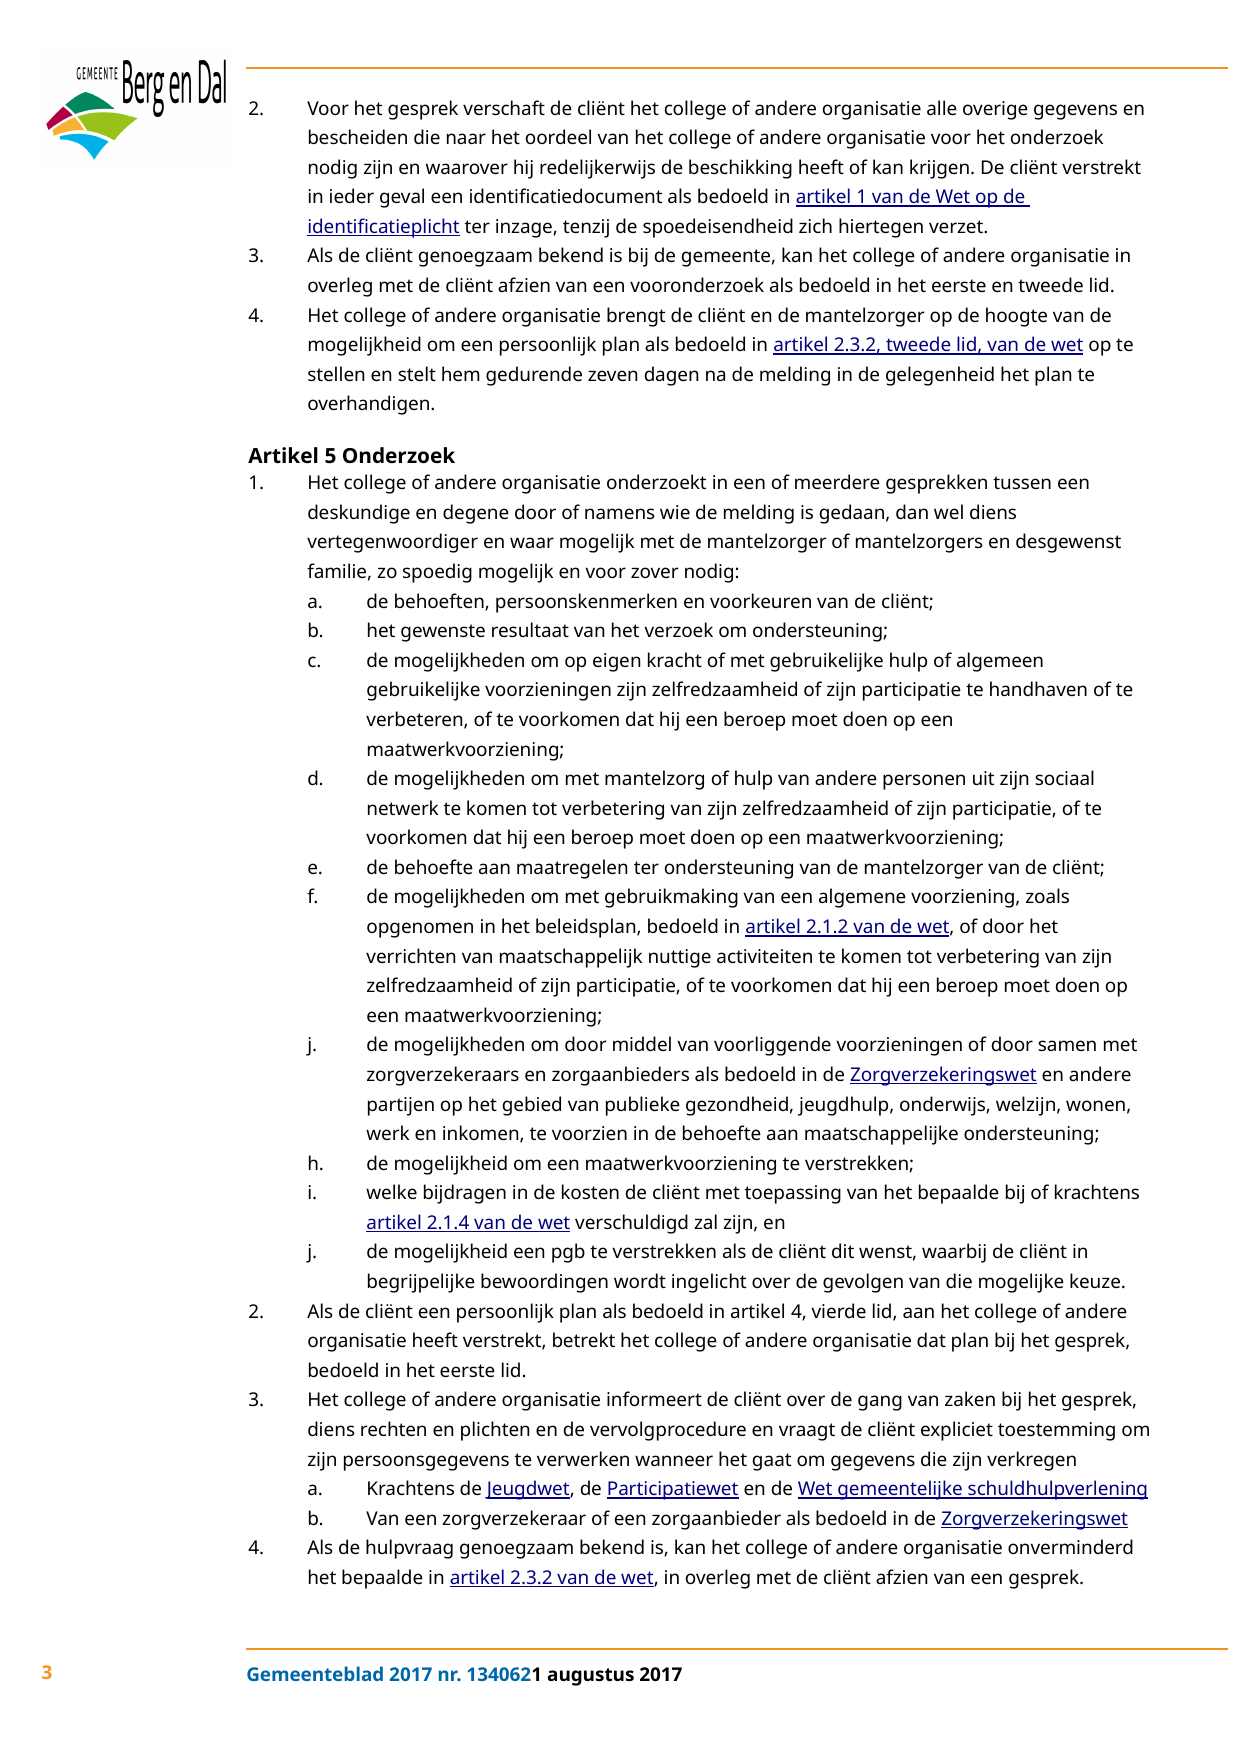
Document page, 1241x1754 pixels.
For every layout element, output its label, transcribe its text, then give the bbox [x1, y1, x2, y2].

list de mogelijkheid om een maatwerkvoorziening te verstrekken; [307, 1150, 1152, 1176]
list Het college of andere organisatie onderzoekt in een of meerdere gesprekken tussen een deskundige en degene door of namens wie de melding is gedaan, dan wel diens vertegenwoordiger en waar mogelijk met de mantelzorger of mantelzorgers en desgewenst familie, zo spoedig mogelijk en voor zover nodig: [248, 469, 1152, 584]
list Als de cliënt genoegzaam bekend is bij de gemeente, kan het college of andere organisatie in overleg met de cliënt afzien van een vooronderzoek als bedoeld in het eerste en tweede lid. [248, 243, 1152, 298]
list welke bijdragen in de kosten de cliënt met toepassing van het bepaalde bij of krachtens artikel 2.1.4 van de wet verschuldigd zal zijn, en [307, 1179, 1152, 1235]
list de behoeften, persoonskenmerken en voorkeuren van de cliënt; [307, 588, 1152, 613]
list Als de hulpvraag genoegzaam bekend is, kan het college of andere organisatie onverminderd het bepaalde in artikel 2.3.2 van de wet, in overleg met de cliënt afzien van een gesprek. [248, 1534, 1152, 1590]
list Het college of andere organisatie informeert de cliënt over de gang van zaken bij het gesprek, diens rechten en plichten en de vervolgprocedure en vraagt de cliënt expliciet toestemming om zijn persoonsgegevens te verwerken wanneer het gaat om gegevens die zijn verkregen [248, 1387, 1152, 1471]
text Artikel 5 Onderzoek [248, 441, 1152, 469]
list Als de cliënt een persoonlijk plan als bedoeld in artikel 4, vierde lid, aan het college of andere organisatie heeft verstrekt, betrekt het college of andere organisatie dat plan bij het gesprek, bedoeld in het eerste lid. [248, 1298, 1152, 1383]
list de mogelijkheden om met gebruikmaking van een algemene voorziening, zoals opgenomen in het beleidsplan, bedoeld in artikel 2.1.2 van de wet, of door het verrichten van maatschappelijk nuttige activiteiten te komen tot verbetering van zijn zelfredzaamheid of zijn participatie, of te voorkomen dat hij een beroep moet doen op een maatwerkvoorziening; [307, 884, 1152, 1028]
list Krachtens de Jeugdwet, de Participatiewet en de Wet gemeentelijke schuldhulpverlening [307, 1475, 1152, 1501]
list de behoefte aan maatregelen ter ondersteuning van de mantelzorger van de cliënt; [307, 854, 1152, 880]
picture [41, 47, 231, 172]
list de mogelijkheden om met mantelzorg of hulp van andere personen uit zijn sociaal netwerk te komen tot verbetering van zijn zelfredzaamheid of zijn participatie, of te voorkomen dat hij een beroep moet doen op een maatwerkvoorziening; [307, 765, 1152, 850]
list de mogelijkheid een pgb te verstrekken als de cliënt dit wenst, waarbij de cliënt in begrijpelijke bewoordingen wordt ingelicht over de gevolgen van die mogelijke keuze. [307, 1239, 1152, 1294]
list het gewenste resultaat van het verzoek om ondersteuning; [307, 617, 1152, 643]
list Voor het gesprek verschaft de cliënt het college of andere organisatie alle overige gegevens en bescheiden die naar het oordeel van het college of andere organisatie voor het onderzoek nodig zijn en waarover hij redelijkerwijs de beschikking heeft of kan krijgen. De cliënt verstrekt in ieder geval een identificatiedocument als bedoeld in artikel 1 van de Wet op de identificatieplicht ter inzage, tenzij de spoedeisendheid zich hiertegen verzet. [248, 95, 1152, 239]
list de mogelijkheden om op eigen kracht of met gebruikelijke hulp of algemeen gebruikelijke voorzieningen zijn zelfredzaamheid of zijn participatie te handhaven of te verbeteren, of te voorkomen dat hij een beroep moet doen op een maatwerkvoorziening; [307, 647, 1152, 761]
list de mogelijkheden om door middel van voorliggende voorzieningen of door samen met zorgverzekeraars en zorgaanbieders als bedoeld in de Zorgverzekeringswet en andere partijen op het gebied van publieke gezondheid, jeugdhulp, onderwijs, welzijn, wonen, werk en inkomen, te voorzien in de behoefte aan maatschappelijke ondersteuning; [307, 1032, 1152, 1146]
list Van een zorgverzekeraar of een zorgaanbieder als bedoeld in de Zorgverzekeringswet [307, 1505, 1152, 1531]
list Het college of andere organisatie brengt de cliënt en de mantelzorger op de hoogte van de mogelijkheid om een persoonlijk plan als bedoeld in artikel 2.3.2, tweede lid, van de wet op te stellen en stelt hem gedurende zeven dagen na de melding in de gelegenheid het plan te overhandigen. [248, 302, 1152, 416]
